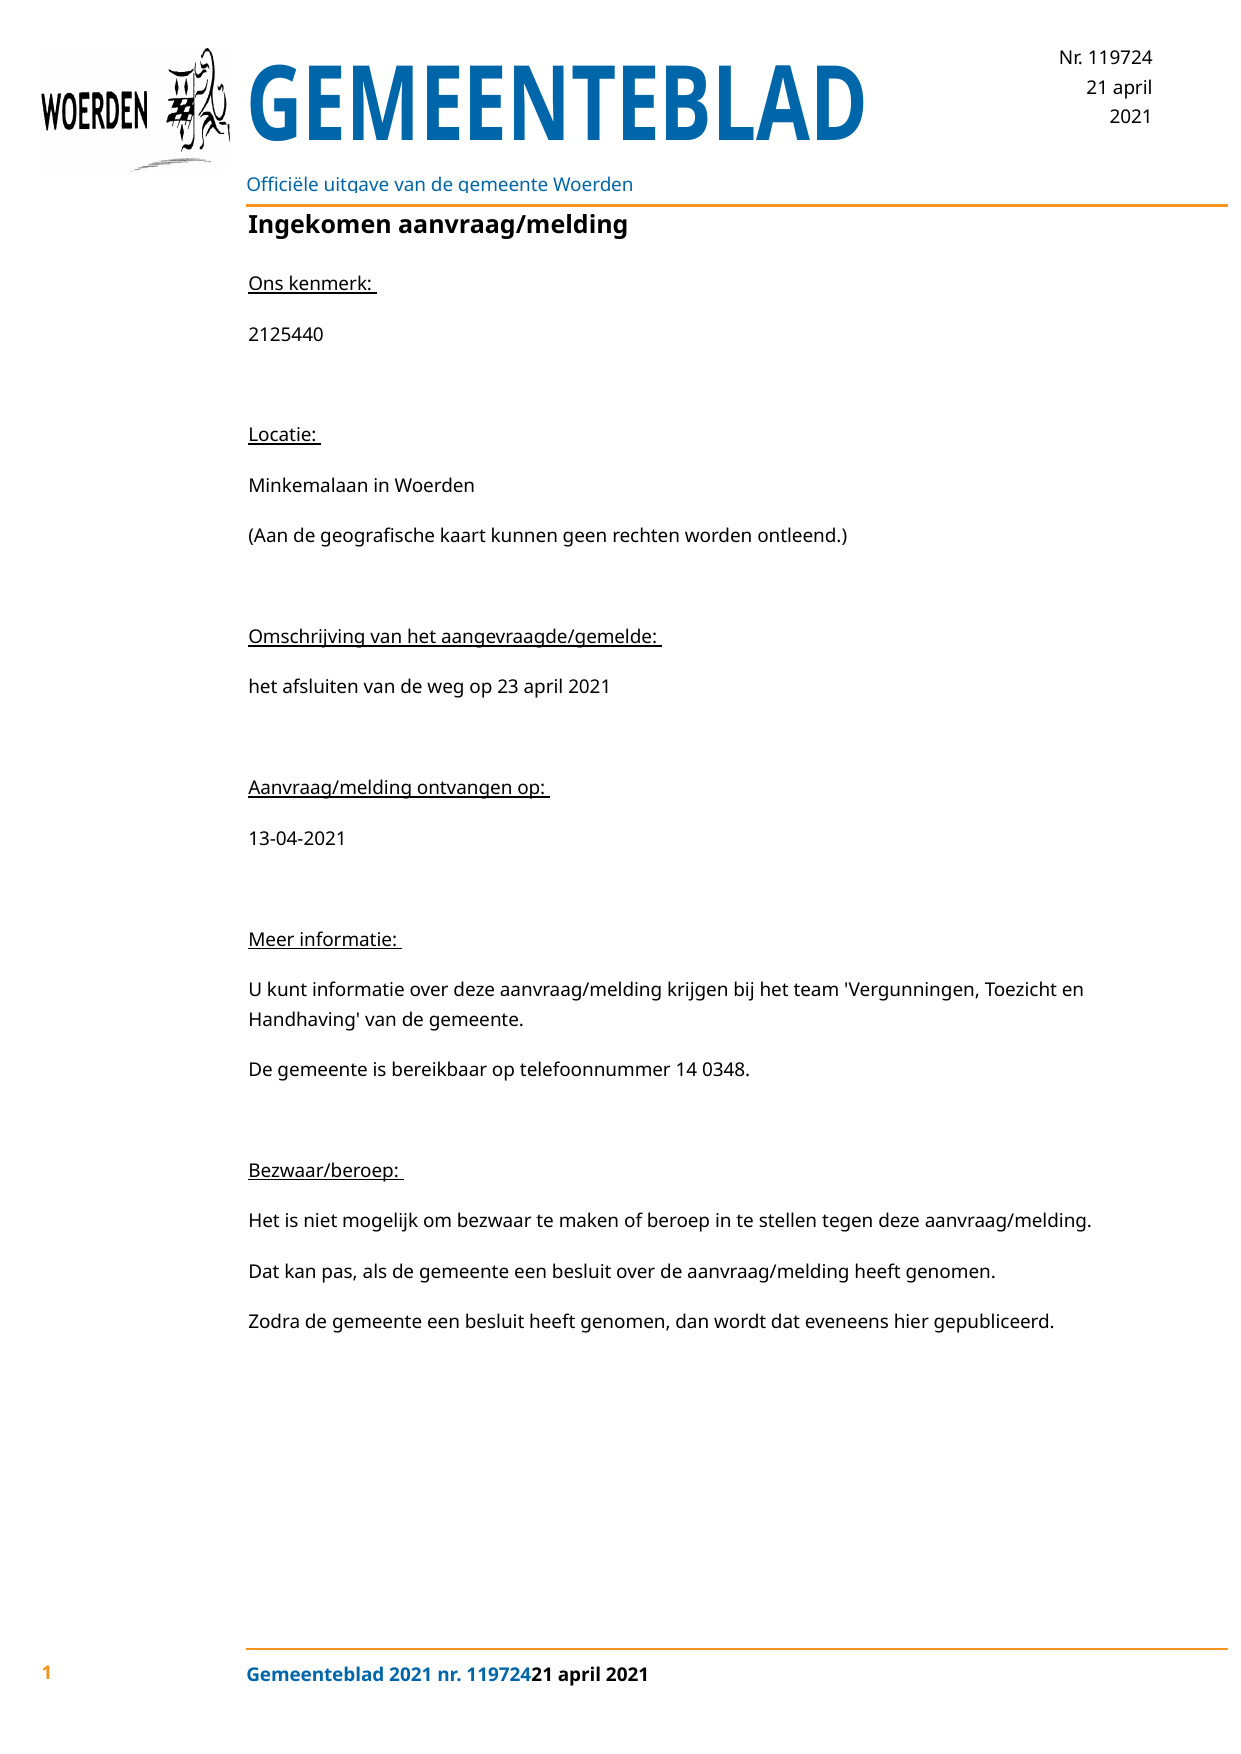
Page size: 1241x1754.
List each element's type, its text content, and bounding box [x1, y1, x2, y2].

text Zodra de gemeente een besluit heeft genomen, dan wordt dat eveneens hier gepubliceerd. [248, 1308, 1152, 1334]
text (Aan de geografische kaart kunnen geen rechten worden ontleend.) [248, 522, 1152, 548]
text 13-04-2021 [248, 825, 1152, 851]
text Ingekomen aanvraag/melding [248, 207, 1152, 241]
picture [41, 47, 231, 172]
text Locatie: [248, 422, 1152, 447]
text Ons kenmerk: [248, 270, 1152, 296]
text U kunt informatie over deze aanvraag/melding krijgen bij het team 'Vergunningen, Toezicht en Handhaving' van de gemeente. [248, 976, 1152, 1031]
text 2125440 [248, 321, 1152, 346]
text Dat kan pas, als de gemeente een besluit over de aanvraag/melding heeft genomen. [248, 1258, 1152, 1283]
text Aanvraag/melding ontvangen op: [248, 774, 1152, 800]
text Minkemalaan in Woerden [248, 472, 1152, 498]
text Bezwaar/beroep: [248, 1157, 1152, 1183]
text Meer informatie: [248, 926, 1152, 951]
text het afsluiten van de weg op 23 april 2021 [248, 674, 1152, 699]
text Omschrijving van het aangevraagde/gemelde: [248, 623, 1152, 649]
text De gemeente is bereikbaar op telefoonnummer 14 0348. [248, 1056, 1152, 1082]
text Het is niet mogelijk om bezwaar te maken of beroep in te stellen tegen deze aanvraag/melding. [248, 1207, 1152, 1233]
